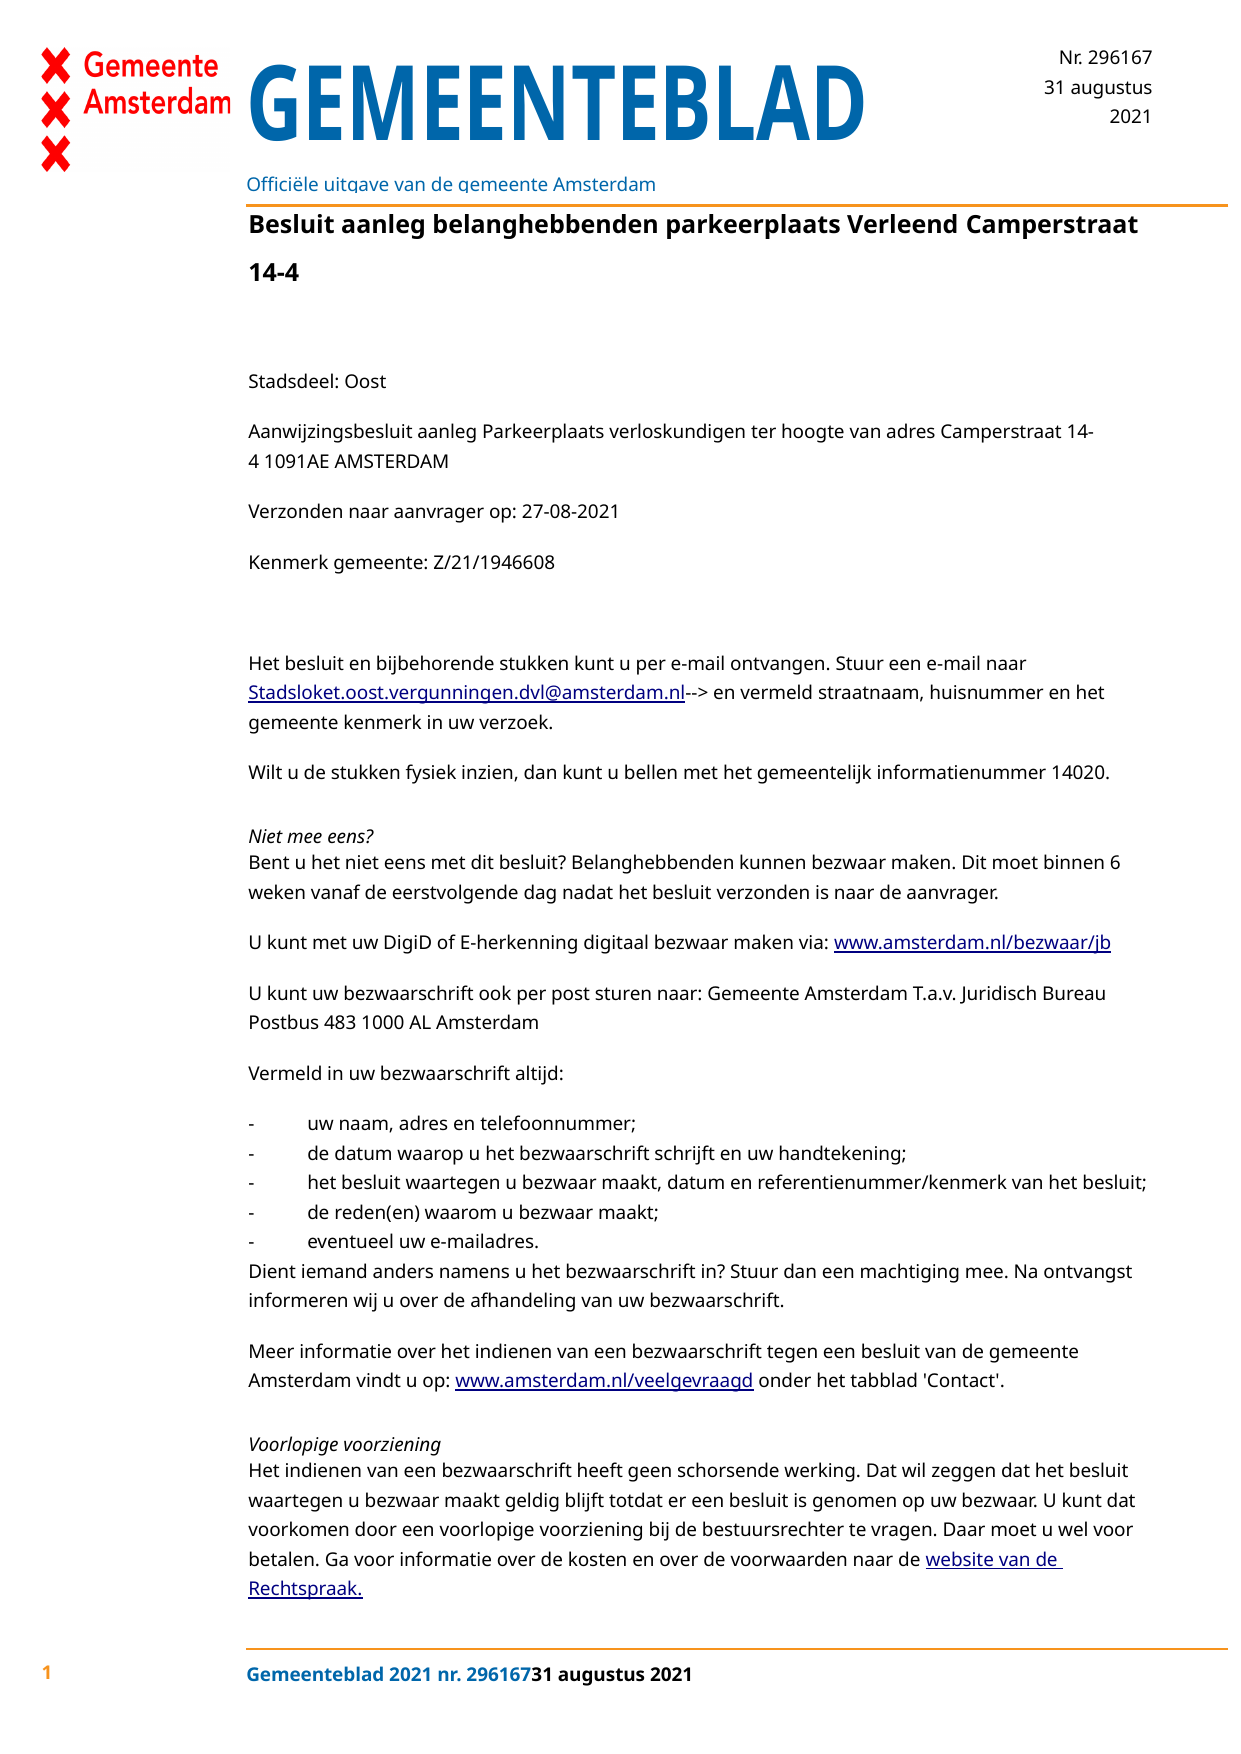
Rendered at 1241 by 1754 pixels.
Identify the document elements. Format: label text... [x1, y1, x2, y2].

list eventueel uw e-mailadres. [248, 1228, 1152, 1254]
text Vermeld in uw bezwaarschrift altijd: [248, 1060, 1152, 1085]
list het besluit waartegen u bezwaar maakt, datum en referentienummer/kenmerk van het besluit; [248, 1169, 1152, 1195]
text Verzonden naar aanvrager op: 27-08-2021 [248, 499, 1152, 524]
list de reden(en) waarom u bezwaar maakt; [248, 1199, 1152, 1224]
text Voorlopige voorziening [248, 1432, 1152, 1457]
text U kunt met uw DigiD of E-herkenning digitaal bezwaar maken via: www.amsterdam.nl/bezwaar/jb [248, 929, 1152, 955]
text Wilt u de stukken fysiek inzien, dan kunt u bellen met het gemeentelijk informatienummer 14020. [248, 759, 1152, 785]
list de datum waarop u het bezwaarschrift schrijft en uw handtekening; [248, 1140, 1152, 1165]
text Dient iemand anders namens u het bezwaarschrift in? Stuur dan een machtiging mee. Na ontvangst informeren wij u over de afhandeling van uw bezwaarschrift. [248, 1258, 1152, 1313]
list uw naam, adres en telefoonnummer; [248, 1110, 1152, 1136]
text U kunt uw bezwaarschrift ook per post sturen naar: Gemeente Amsterdam T.a.v. Juridisch Bureau Postbus 483 1000 AL Amsterdam [248, 980, 1152, 1035]
text Meer informatie over het indienen van een bezwaarschrift tegen een besluit van de gemeente Amsterdam vindt u op: www.amsterdam.nl/veelgevraagd onder het tabblad 'Contact'. [248, 1338, 1152, 1393]
text Aanwijzingsbesluit aanleg Parkeerplaats verloskundigen ter hoogte van adres Camperstraat 14-4 1091AE AMSTERDAM [248, 419, 1152, 474]
picture [41, 47, 231, 172]
text Het besluit en bijbehorende stukken kunt u per e-mail ontvangen. Stuur een e-mail naar Stadsloket.oost.vergunningen.dvl@amsterdam.nl--> en vermeld straatnaam, huisnummer en het gemeente kenmerk in uw verzoek. [248, 650, 1152, 735]
text Besluit aanleg belanghebbenden parkeerplaats Verleend Camperstraat 14-4 [248, 207, 1152, 288]
text Bent u het niet eens met dit besluit? Belanghebbenden kunnen bezwaar maken. Dit moet binnen 6 weken vanaf de eerstvolgende dag nadat het besluit verzonden is naar de aanvrager. [248, 849, 1152, 904]
text Kenmerk gemeente: Z/21/1946608 [248, 549, 1152, 575]
text Het indienen van een bezwaarschrift heeft geen schorsende werking. Dat wil zeggen dat het besluit waartegen u bezwaar maakt geldig blijft totdat er een besluit is genomen op uw bezwaar. U kunt dat voorkomen door een voorlopige voorziening bij de bestuursrechter te vragen. Daar moet u wel voor betalen. Ga voor informatie over de kosten en over de voorwaarden naar de website van de Rechtspraak. [248, 1457, 1152, 1601]
text Stadsdeel: Oost [248, 368, 1152, 394]
text Niet mee eens? [248, 823, 1152, 849]
